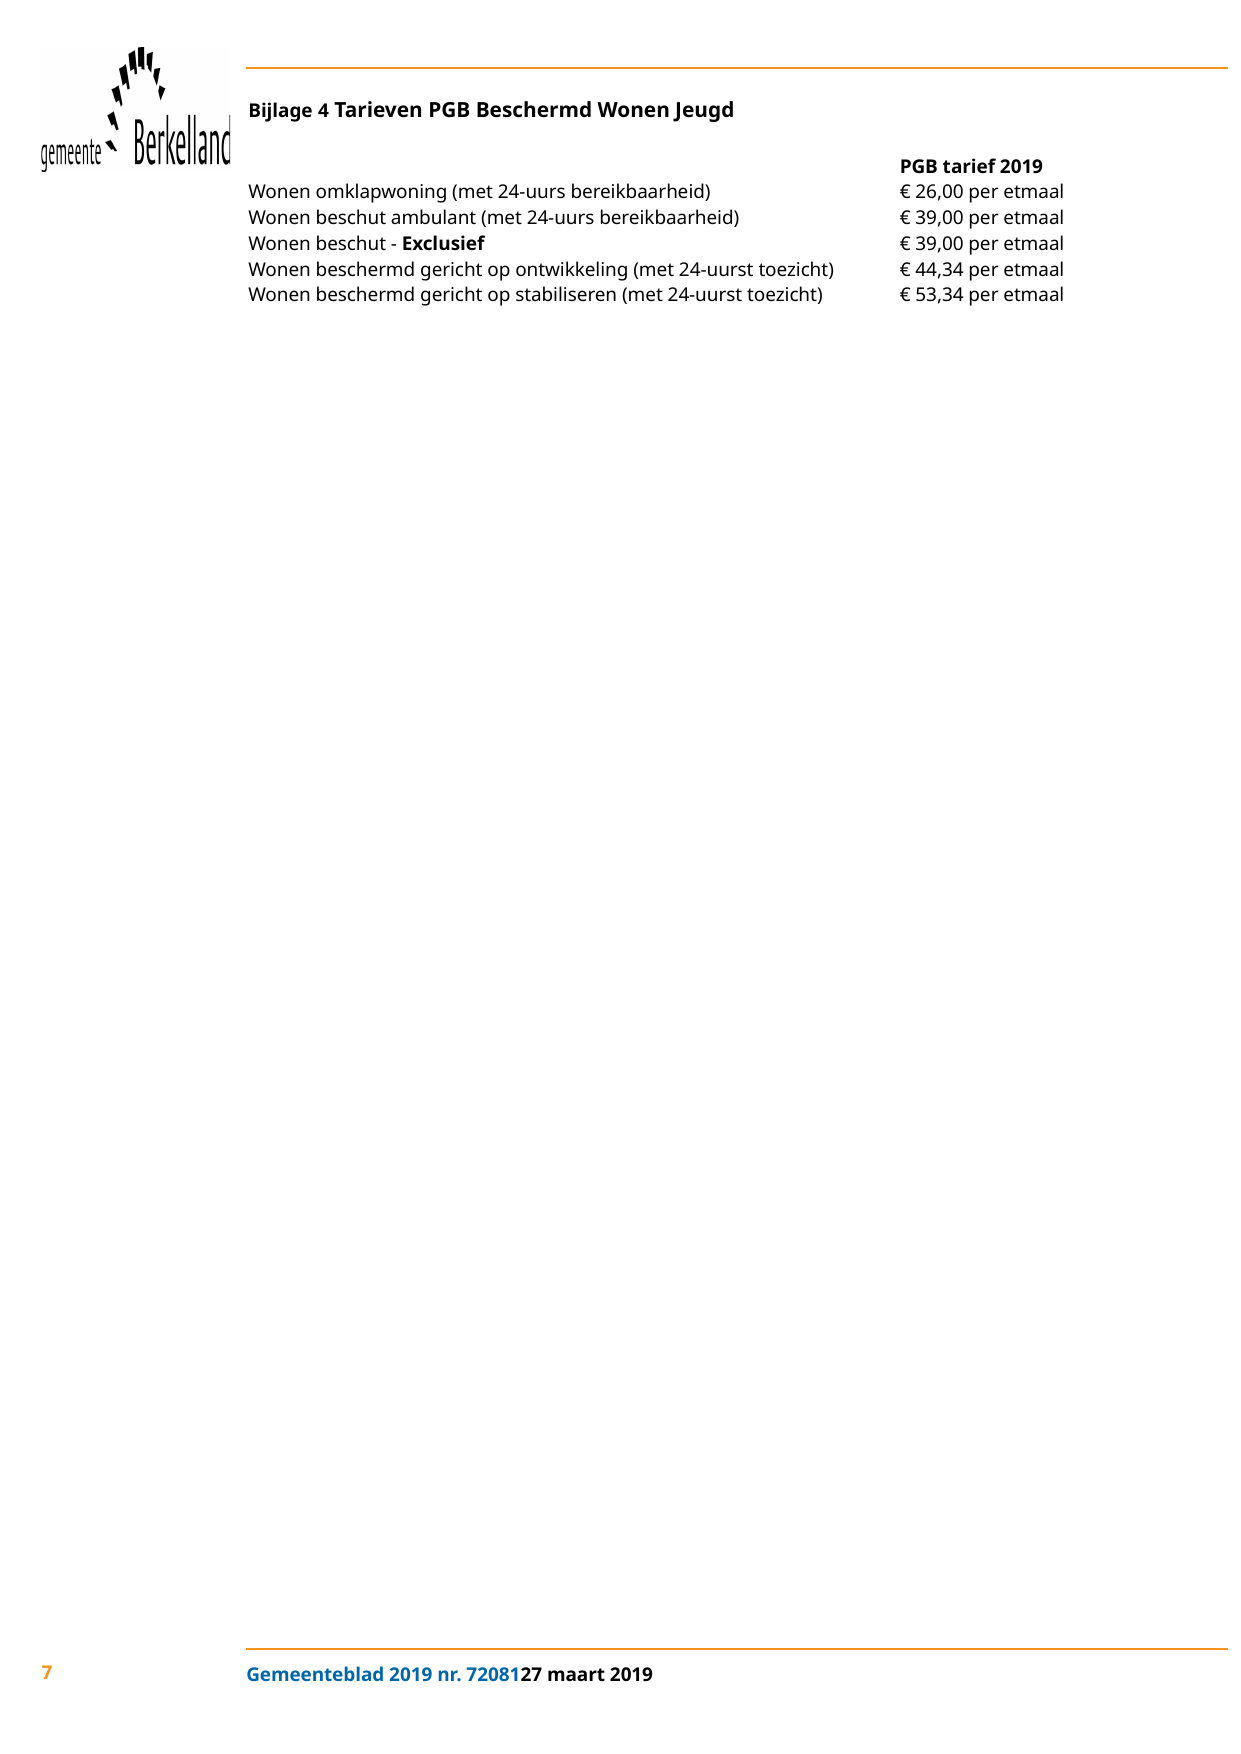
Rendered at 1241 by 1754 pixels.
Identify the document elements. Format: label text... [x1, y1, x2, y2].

table_cell € 39,00 per etmaal [900, 230, 1152, 256]
table_cell Wonen beschermd gericht op stabiliseren (met 24-uurst toezicht) [248, 282, 899, 307]
table_cell € 44,34 per etmaal [900, 256, 1152, 282]
table_cell € 39,00 per etmaal [900, 205, 1152, 230]
table_cell Wonen omklapwoning (met 24-uurs bereikbaarheid) [248, 179, 899, 204]
table_header PGB tarief 2019 [900, 153, 1152, 179]
text Bijlage 4 Tarieven PGB Beschermd Wonen Jeugd [248, 95, 1152, 123]
table_cell Wonen beschermd gericht op ontwikkeling (met 24-uurst toezicht) [248, 256, 899, 282]
table_cell Wonen beschut - Exclusief [248, 230, 899, 256]
picture [41, 47, 231, 172]
table_header [248, 153, 899, 179]
table_cell Wonen beschut ambulant (met 24-uurs bereikbaarheid) [248, 205, 899, 230]
table_cell € 26,00 per etmaal [900, 179, 1152, 204]
table_cell € 53,34 per etmaal [900, 282, 1152, 307]
